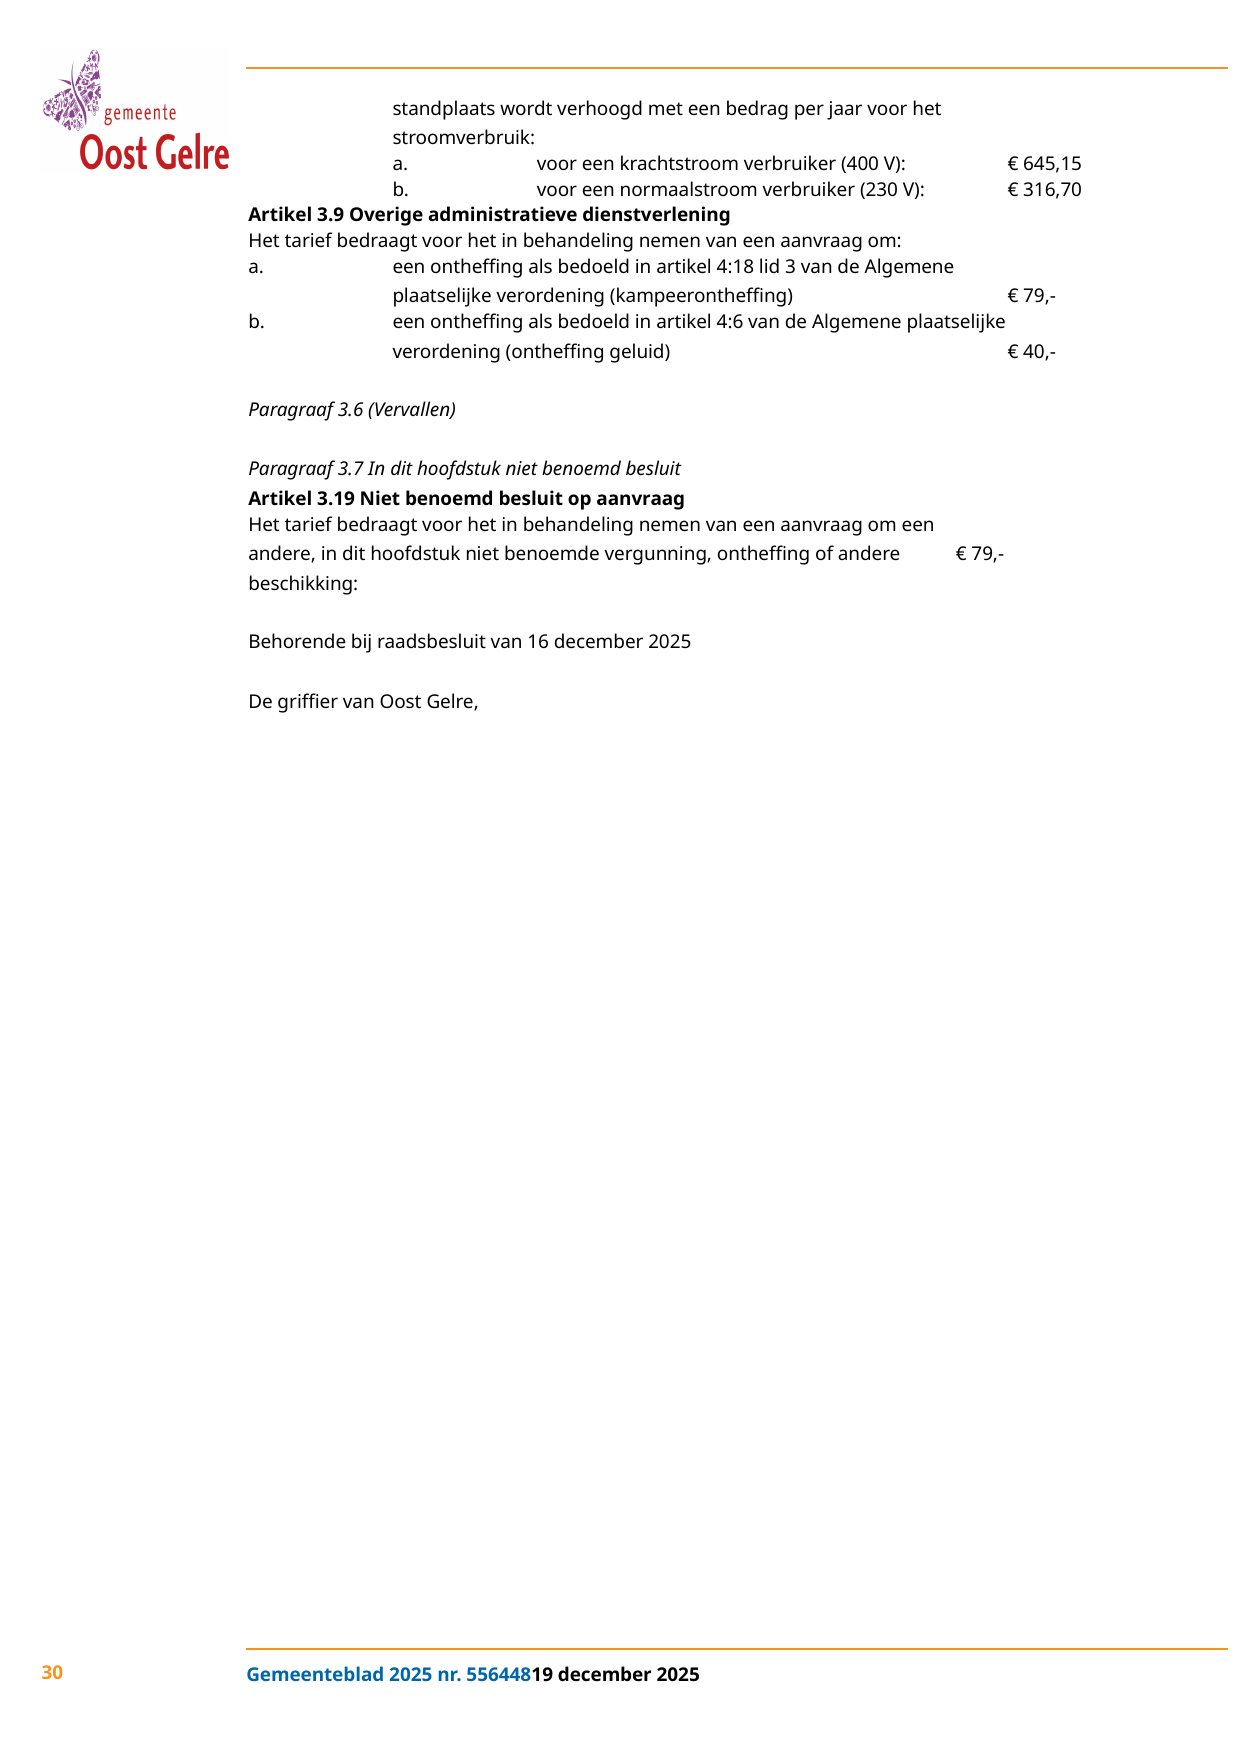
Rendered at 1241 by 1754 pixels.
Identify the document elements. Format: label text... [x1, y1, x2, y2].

table_cell € 79,- [1007, 253, 1152, 308]
text Paragraaf 3.6 (Vervallen) [248, 396, 1152, 422]
table_cell € 316,70 [1007, 176, 1152, 202]
table_cell [248, 95, 392, 150]
table_cell Het tarief bedraagt voor het in behandeling nemen van een aanvraag om: [248, 227, 1007, 253]
table_cell Artikel 3.9 Overige administratieve dienstverlening [248, 202, 1007, 227]
table_cell standplaats wordt verhoogd met een bedrag per jaar voor het stroomverbruik: [392, 95, 1007, 150]
table_cell [248, 176, 392, 202]
table_cell € 40,- [1007, 308, 1152, 364]
table_cell b. [392, 176, 537, 202]
table_cell a. [248, 253, 392, 308]
table_cell een ontheffing als bedoeld in artikel 4:6 van de Algemene plaatselijke verordening (ontheffing geluid) [392, 308, 1007, 364]
table_cell voor een normaalstroom verbruiker (230 V): [537, 176, 1007, 202]
table_cell een ontheffing als bedoeld in artikel 4:18 lid 3 van de Algemene plaatselijke verordening (kampeerontheffing) [392, 253, 1007, 308]
table_cell [1007, 202, 1152, 227]
text De griffier van Oost Gelre, [248, 688, 1152, 714]
table_cell € 79,- [956, 511, 1152, 596]
picture [41, 47, 231, 172]
table_header Artikel 3.19 Niet benoemd besluit op aanvraag [248, 485, 956, 511]
text Behorende bij raadsbesluit van 16 december 2025 [248, 629, 1152, 654]
table_cell Het tarief bedraagt voor het in behandeling nemen van een aanvraag om een andere, in dit hoofdstuk niet benoemde vergunning, ontheffing of andere beschikking: [248, 511, 956, 596]
table_header [956, 485, 1152, 511]
text Paragraaf 3.7 In dit hoofdstuk niet benoemd besluit [248, 456, 1152, 481]
table_cell a. [392, 150, 537, 176]
table_cell € 645,15 [1007, 150, 1152, 176]
table_cell b. [248, 308, 392, 364]
table_cell voor een krachtstroom verbruiker (400 V): [537, 150, 1007, 176]
table_cell [1007, 227, 1152, 253]
table_cell [248, 150, 392, 176]
table_cell [1007, 95, 1152, 150]
